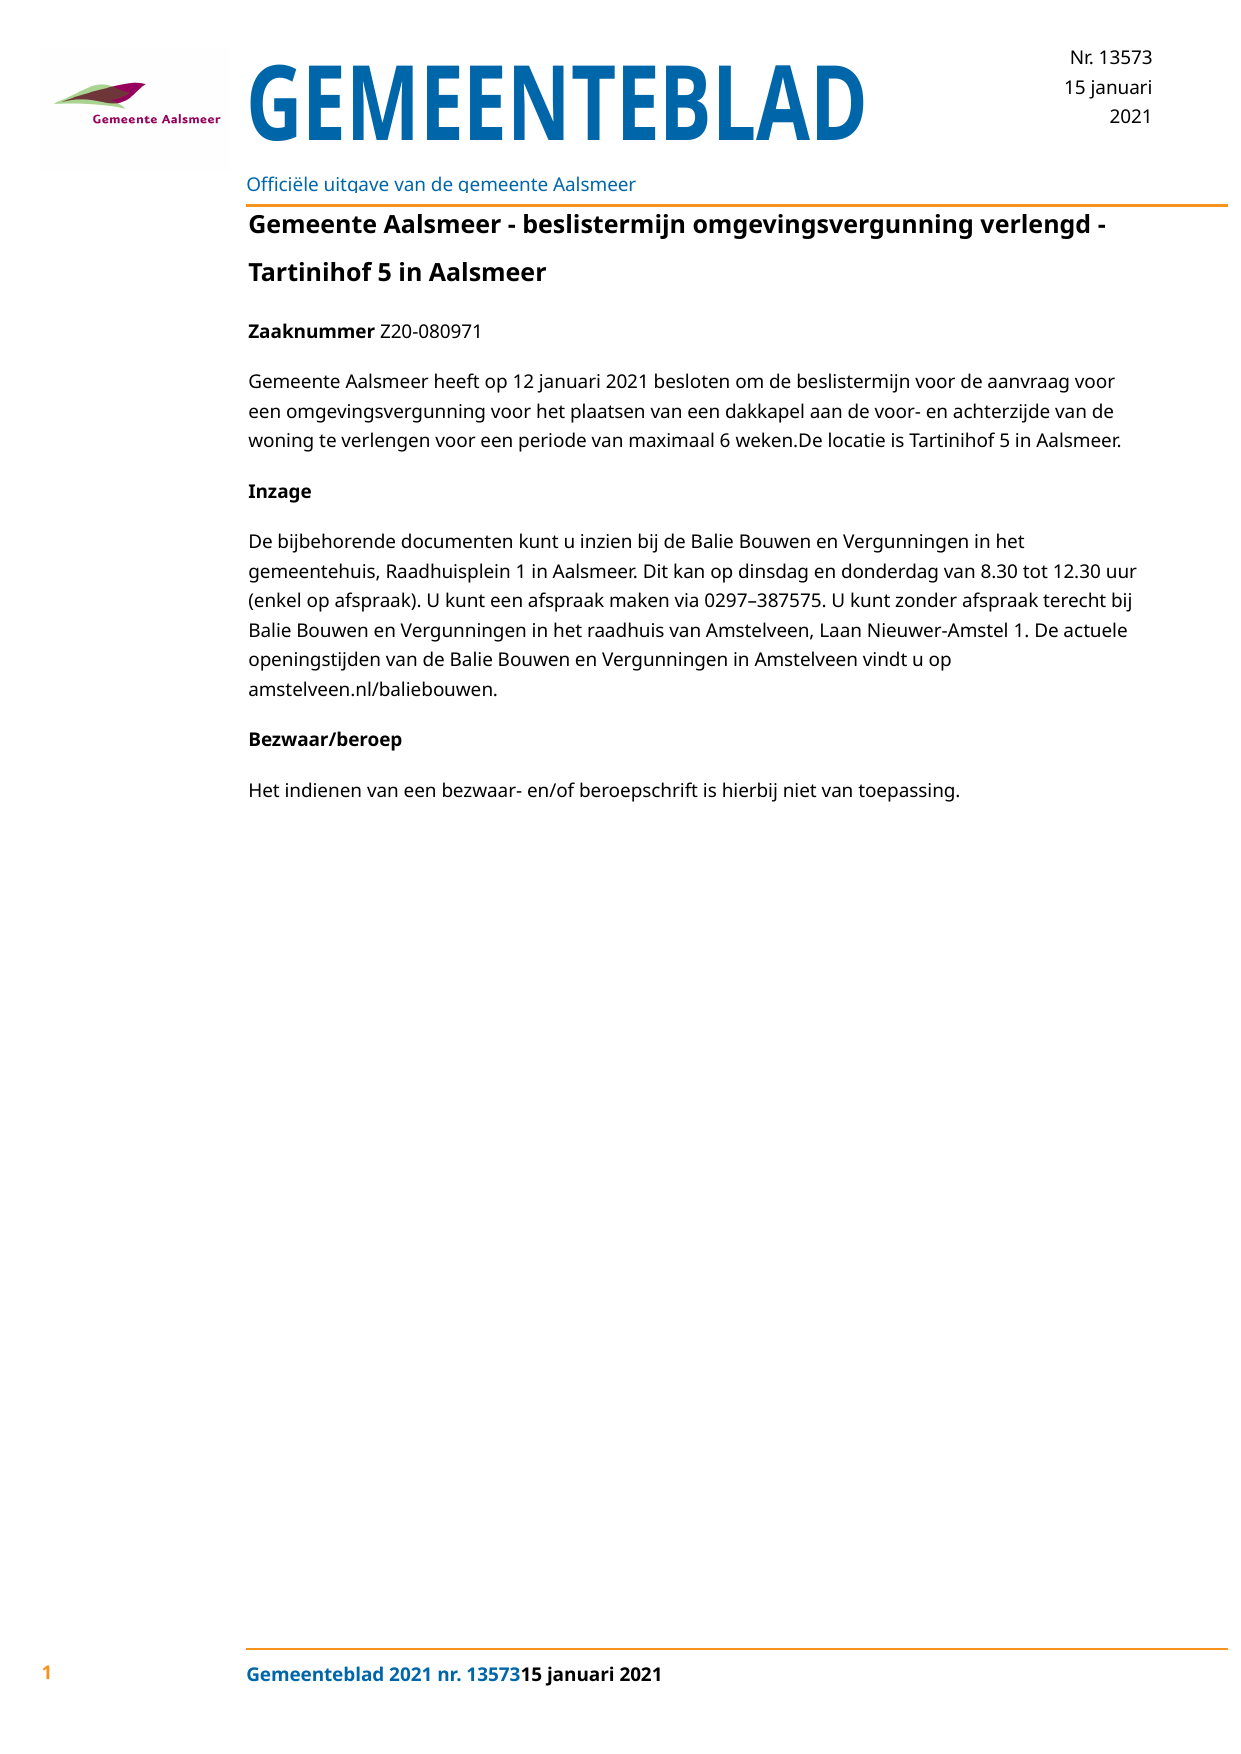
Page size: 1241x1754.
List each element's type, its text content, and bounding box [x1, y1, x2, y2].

text Inzage [248, 478, 1152, 504]
text Gemeente Aalsmeer heeft op 12 januari 2021 besloten om de beslistermijn voor de aanvraag voor een omgevingsvergunning voor het plaatsen van een dakkapel aan de voor- en achterzijde van de woning te verlengen voor een periode van maximaal 6 weken.De locatie is Tartinihof 5 in Aalsmeer. [248, 368, 1152, 453]
picture [41, 47, 231, 172]
text Het indienen van een bezwaar- en/of beroepschrift is hierbij niet van toepassing. [248, 777, 1152, 803]
text Bezwaar/beroep [248, 727, 1152, 752]
text Zaaknummer Z20-080971 [248, 318, 1152, 344]
text De bijbehorende documenten kunt u inzien bij de Balie Bouwen en Vergunningen in het gemeentehuis, Raadhuisplein 1 in Aalsmeer. Dit kan op dinsdag en donderdag van 8.30 tot 12.30 uur (enkel op afspraak). U kunt een afspraak maken via 0297–387575. U kunt zonder afspraak terecht bij Balie Bouwen en Vergunningen in het raadhuis van Amstelveen, Laan Nieuwer-Amstel 1. De actuele openingstijden van de Balie Bouwen en Vergunningen in Amstelveen vindt u op amstelveen.nl/baliebouwen. [248, 528, 1152, 702]
text Gemeente Aalsmeer - beslistermijn omgevingsvergunning verlengd - Tartinihof 5 in Aalsmeer [248, 207, 1152, 288]
